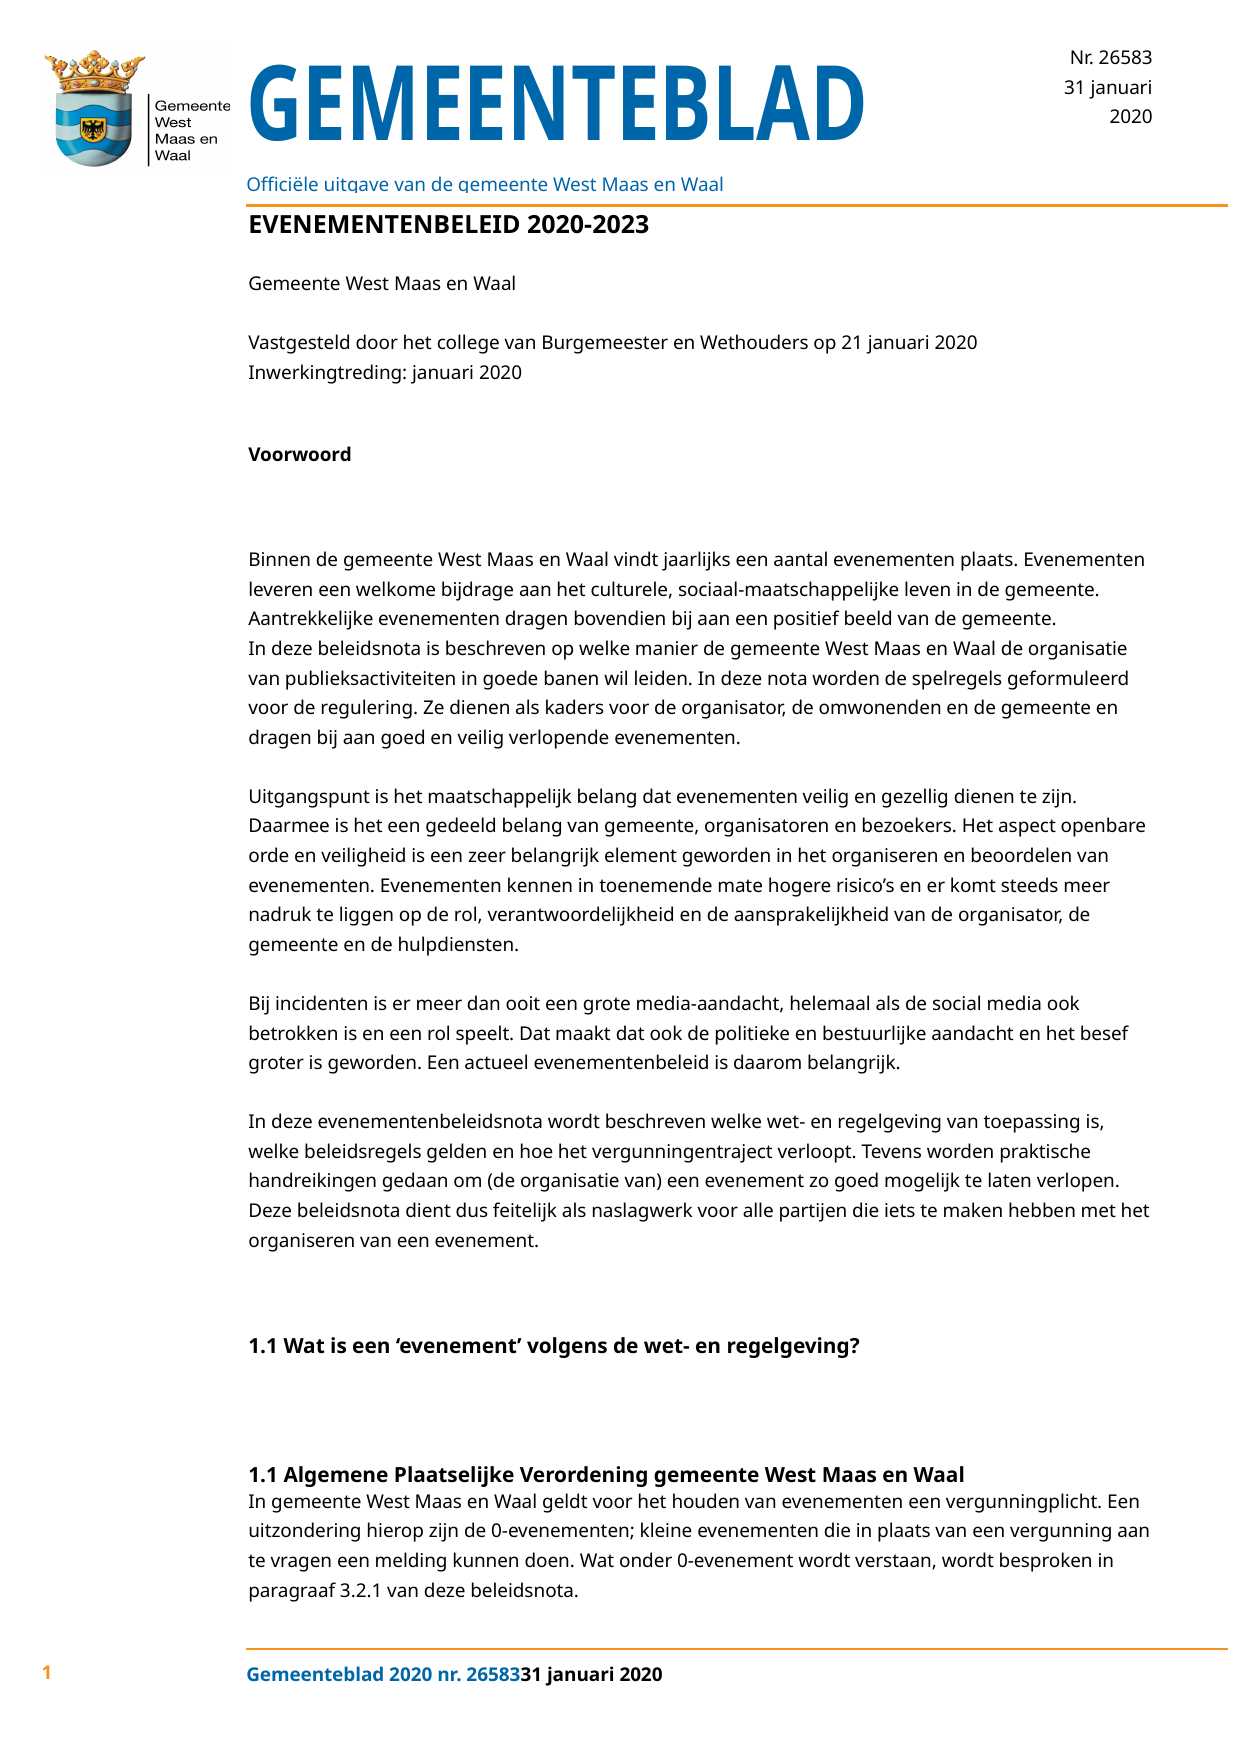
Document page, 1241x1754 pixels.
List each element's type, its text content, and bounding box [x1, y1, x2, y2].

text In deze beleidsnota is beschreven op welke manier de gemeente West Maas en Waal de organisatie van publieksactiviteiten in goede banen wil leiden. In deze nota worden de spelregels geformuleerd voor de regulering. Ze dienen als kaders voor de organisator, de omwonenden en de gemeente en dragen bij aan goed en veilig verlopende evenementen. [248, 635, 1152, 749]
text Voorwoord [248, 439, 1152, 467]
text EVENEMENTENBELEID 2020-2023 [248, 207, 1152, 241]
text Inwerkingtreding: januari 2020 [248, 359, 1152, 385]
text In gemeente West Maas en Waal geldt voor het houden van evenementen een vergunningplicht. Een uitzondering hierop zijn de 0-evenementen; kleine evenementen die in plaats van een vergunning aan te vragen een melding kunnen doen. Wat onder 0-evenement wordt verstaan, wordt besproken in paragraaf 3.2.1 van deze beleidsnota. [248, 1488, 1152, 1603]
text Binnen de gemeente West Maas en Waal vindt jaarlijks een aantal evenementen plaats. Evenementen leveren een welkome bijdrage aan het culturele, sociaal-maatschappelijke leven in de gemeente. Aantrekkelijke evenementen dragen bovendien bij aan een positief beeld van de gemeente. [248, 546, 1152, 631]
text 1.1 Algemene Plaatselijke Verordening gemeente West Maas en Waal [248, 1460, 1152, 1488]
text Uitgangspunt is het maatschappelijk belang dat evenementen veilig en gezellig dienen te zijn. Daarmee is het een gedeeld belang van gemeente, organisatoren en bezoekers. Het aspect openbare orde en veiligheid is een zeer belangrijk element geworden in het organiseren en beoordelen van evenementen. Evenementen kennen in toenemende mate hogere risico’s en er komt steeds meer nadruk te liggen op de rol, verantwoordelijkheid en de aansprakelijkheid van de organisator, de gemeente en de hulpdiensten. [248, 783, 1152, 957]
text Bij incidenten is er meer dan ooit een grote media-aandacht, helemaal als de social media ook betrokken is en een rol speelt. Dat maakt dat ook de politieke en bestuurlijke aandacht en het besef groter is geworden. Een actueel evenementenbeleid is daarom belangrijk. [248, 990, 1152, 1075]
text 1.1 Wat is een ‘evenement’ volgens de wet- en regelgeving? [248, 1332, 1152, 1360]
text Vastgesteld door het college van Burgemeester en Wethouders op 21 januari 2020 [248, 329, 1152, 355]
text In deze evenementenbeleidsnota wordt beschreven welke wet- en regelgeving van toepassing is, welke beleidsregels gelden en hoe het vergunningentraject verloopt. Tevens worden praktische handreikingen gedaan om (de organisatie van) een evenement zo goed mogelijk te laten verlopen. Deze beleidsnota dient dus feitelijk als naslagwerk voor alle partijen die iets te maken hebben met het organiseren van een evenement. [248, 1108, 1152, 1252]
picture [41, 47, 231, 172]
text Gemeente West Maas en Waal [248, 270, 1152, 296]
